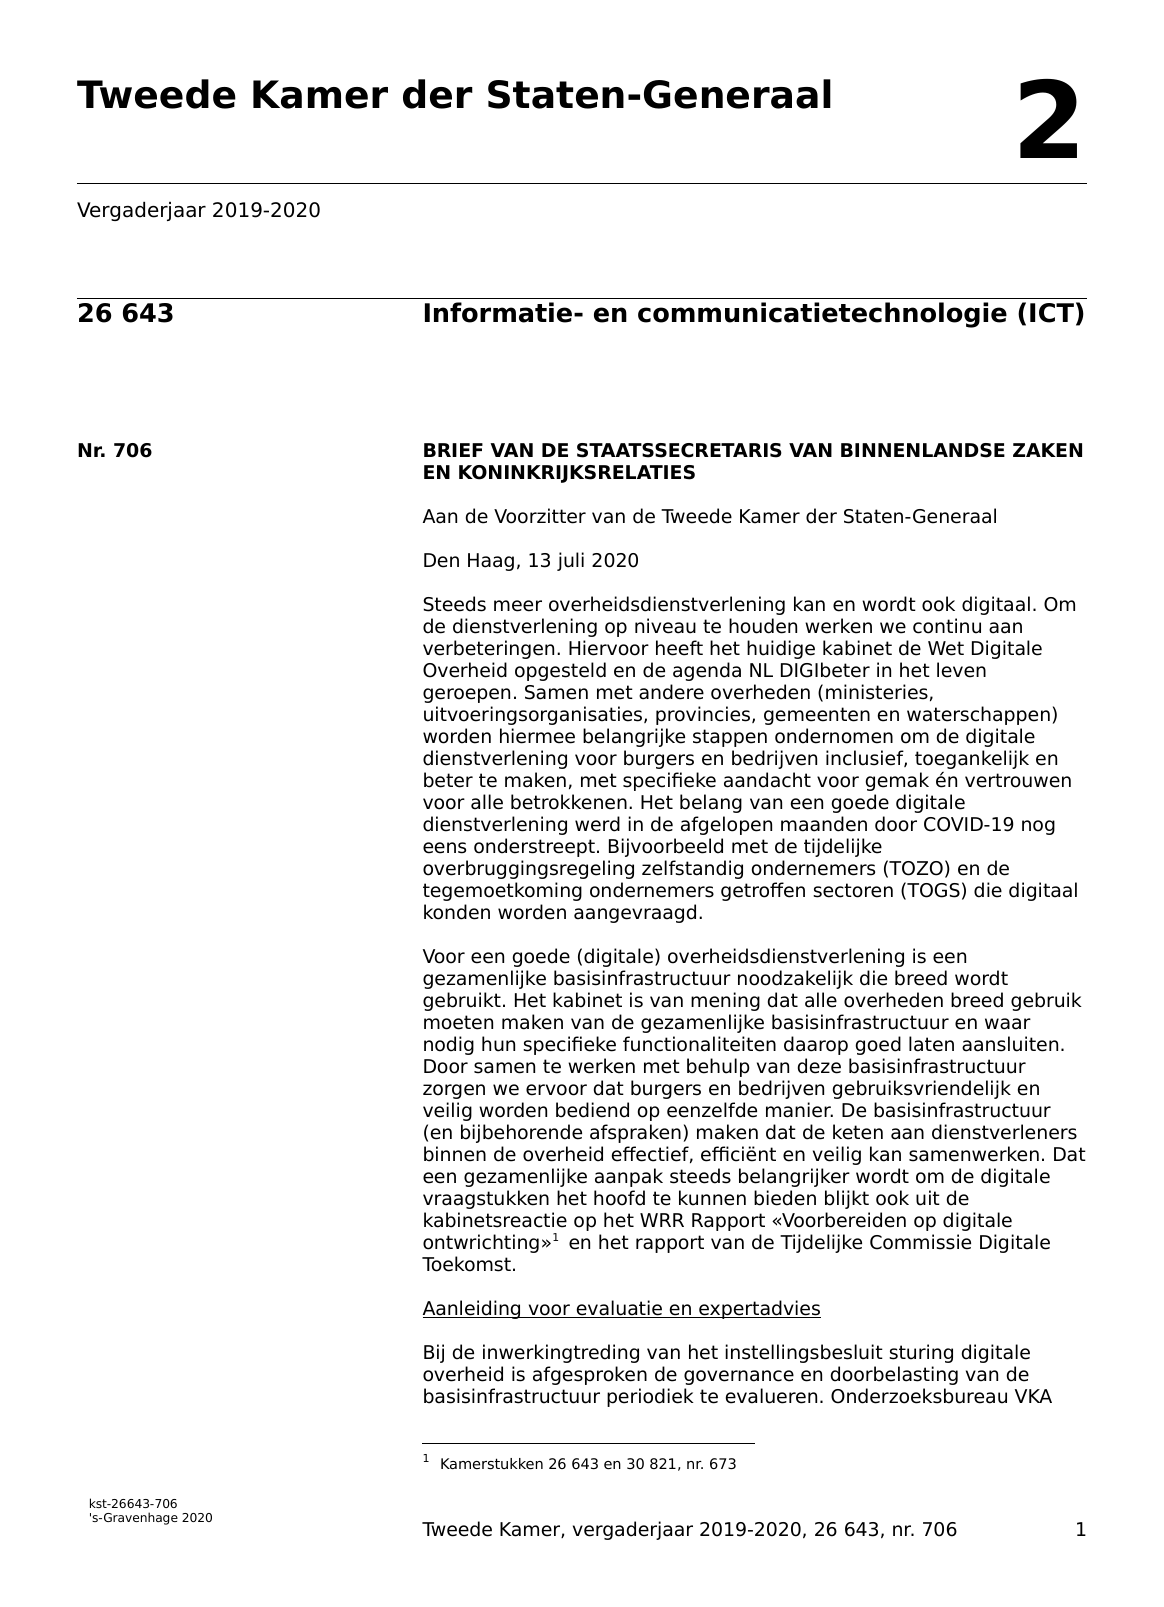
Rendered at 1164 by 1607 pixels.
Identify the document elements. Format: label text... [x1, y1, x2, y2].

text kst-26643-706 [88, 1497, 323, 1511]
text Kamerstukken 26 643 en 30 821, nr. 673 [422, 1452, 1087, 1474]
text Steeds meer overheidsdienstverlening kan en wordt ook digitaal. Om de dienstverlening op niveau te houden werken we continu aan verbeteringen. Hiervoor heeft het huidige kabinet de Wet Digitale Overheid opgesteld en de agenda NL DIGIbeter in het leven geroepen. Samen met andere overheden (ministeries, uitvoeringsorganisaties, provincies, gemeenten en waterschappen) worden hiermee belangrijke stappen ondernomen om de digitale dienstverlening voor burgers en bedrijven inclusief, toegankelijk en beter te maken, met specifieke aandacht voor gemak én vertrouwen voor alle betrokkenen. Het belang van een goede digitale dienstverlening werd in de afgelopen maanden door COVID-19 nog eens onderstreept. Bijvoorbeeld met de tijdelijke overbruggingsregeling zelfstandig ondernemers (TOZO) en de tegemoetkoming ondernemers getroffen sectoren (TOGS) die digitaal konden worden aangevraagd. [422, 594, 1087, 924]
text Bij de inwerkingtreding van het instellingsbesluit sturing digitale overheid is afgesproken de governance en doorbelasting van de basisinfrastructuur periodiek te evalueren. Onderzoeksbureau VKA [422, 1342, 1087, 1408]
subtitle 26 643 Informatie- en communicatietechnologie (ICT) [77, 299, 1087, 329]
table_header Tweede Kamer der Staten-Generaal [77, 59, 886, 183]
table_header 2 [886, 59, 1087, 183]
subtitle Nr. 706 BRIEF VAN DE STAATSSECRETARIS VAN BINNENLANDSE ZAKEN EN KONINKRIJKSRELATIES [77, 440, 1087, 484]
table_cell Vergaderjaar 2019-2020 [77, 184, 1087, 298]
subtitle Aanleiding voor evaluatie en expertadvies [422, 1298, 1087, 1320]
text Aan de Voorzitter van de Tweede Kamer der Staten-Generaal [422, 506, 1087, 528]
text Voor een goede (digitale) overheidsdienstverlening is een gezamenlijke basisinfrastructuur noodzakelijk die breed wordt gebruikt. Het kabinet is van mening dat alle overheden breed gebruik moeten maken van de gezamenlijke basisinfrastructuur en waar nodig hun specifieke functionaliteiten daarop goed laten aansluiten. Door samen te werken met behulp van deze basisinfrastructuur zorgen we ervoor dat burgers en bedrijven gebruiksvriendelijk en veilig worden bediend op eenzelfde manier. De basisinfrastructuur (en bijbehorende afspraken) maken dat de keten aan dienstverleners binnen de overheid effectief, efficiënt en veilig kan samenwerken. Dat een gezamenlijke aanpak steeds belangrijker wordt om de digitale vraagstukken het hoofd te kunnen bieden blijkt ook uit de kabinetsreactie op het WRR Rapport «Voorbereiden op digitale ontwrichting» en het rapport van de Tijdelijke Commissie Digitale Toekomst. [422, 946, 1087, 1276]
text Den Haag, 13 juli 2020 [422, 550, 1087, 572]
text 's-Gravenhage 2020 [88, 1511, 323, 1525]
